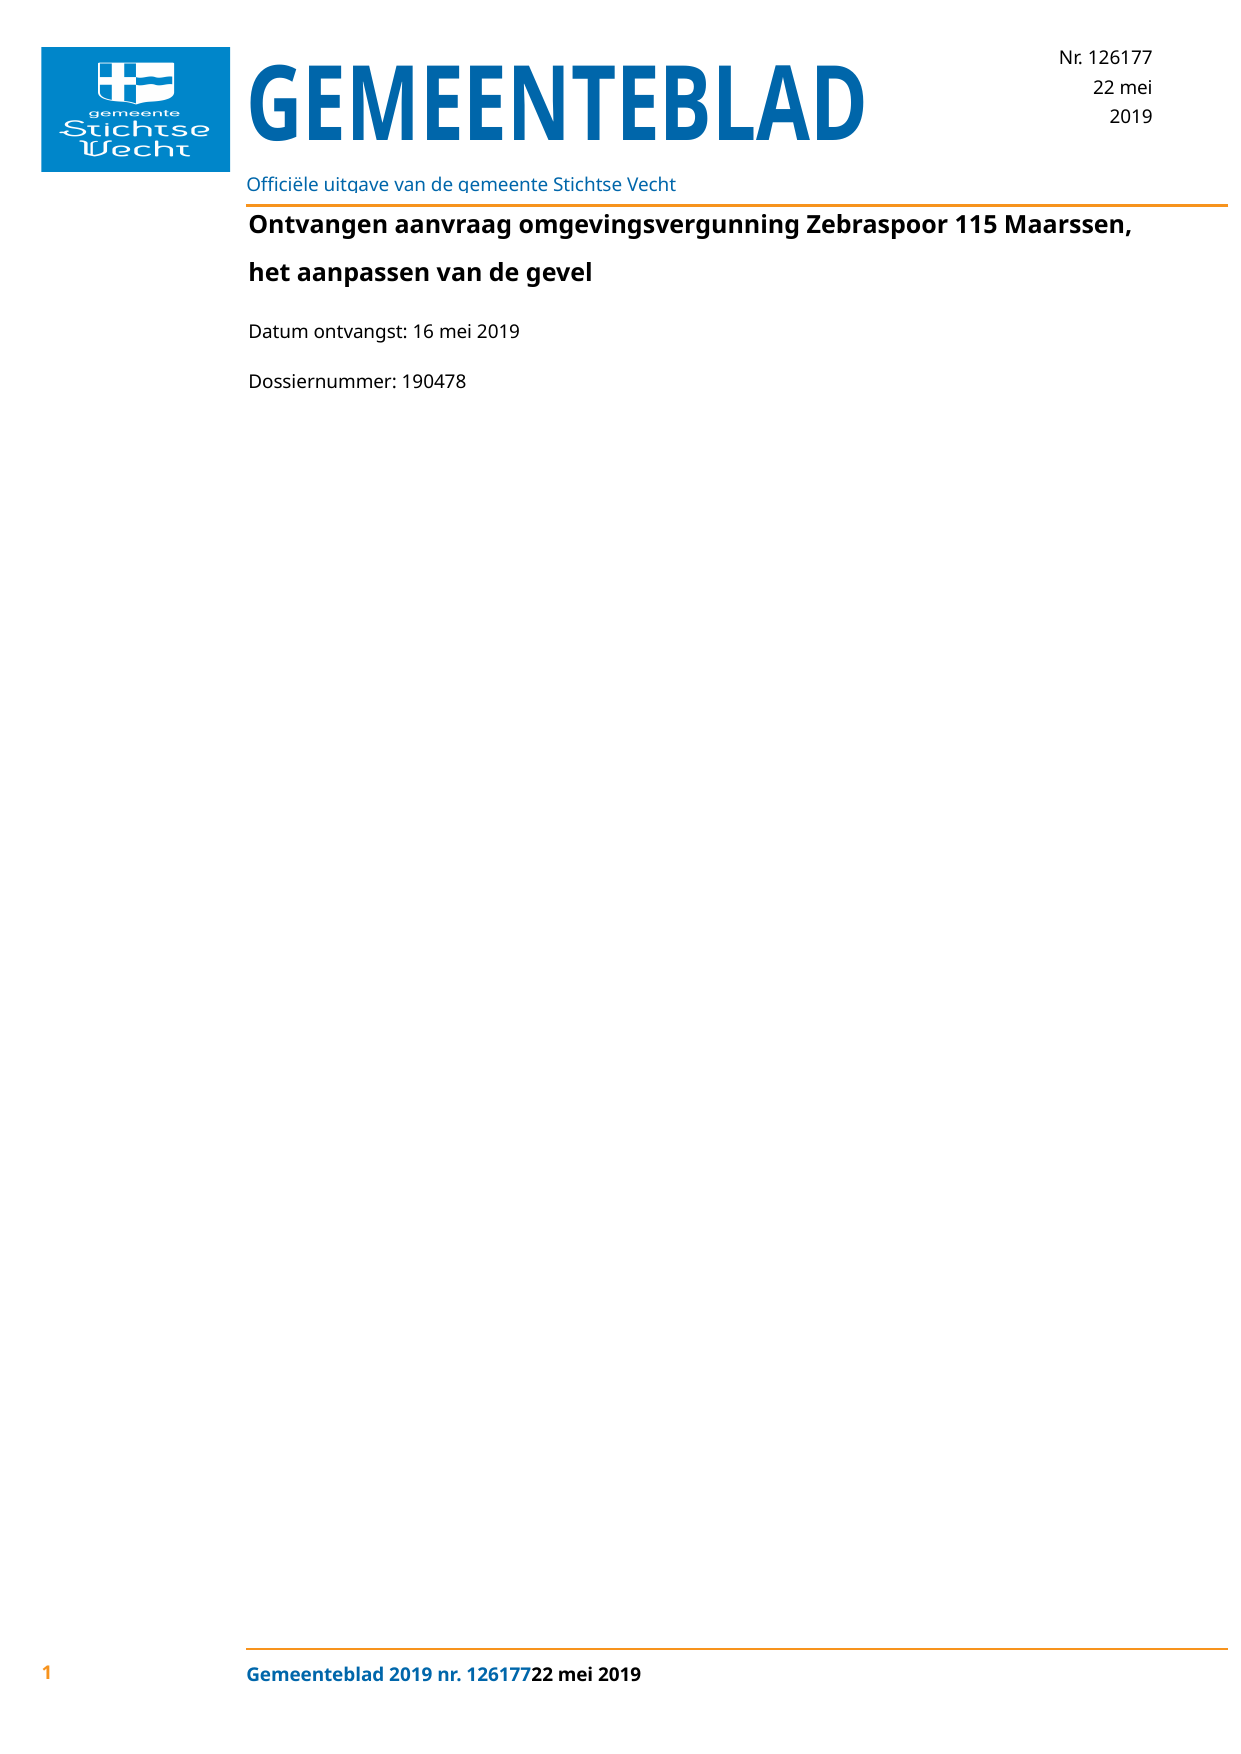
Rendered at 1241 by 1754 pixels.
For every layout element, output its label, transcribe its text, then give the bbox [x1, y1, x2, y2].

picture [99, 63, 135, 101]
text Datum ontvangst: 16 mei 2019 [248, 318, 1152, 344]
text Dossiernummer: 190478 [248, 368, 1152, 394]
text Ontvangen aanvraag omgevingsvergunning Zebraspoor 115 Maarssen, het aanpassen van de gevel [248, 207, 1152, 288]
picture [137, 63, 174, 103]
